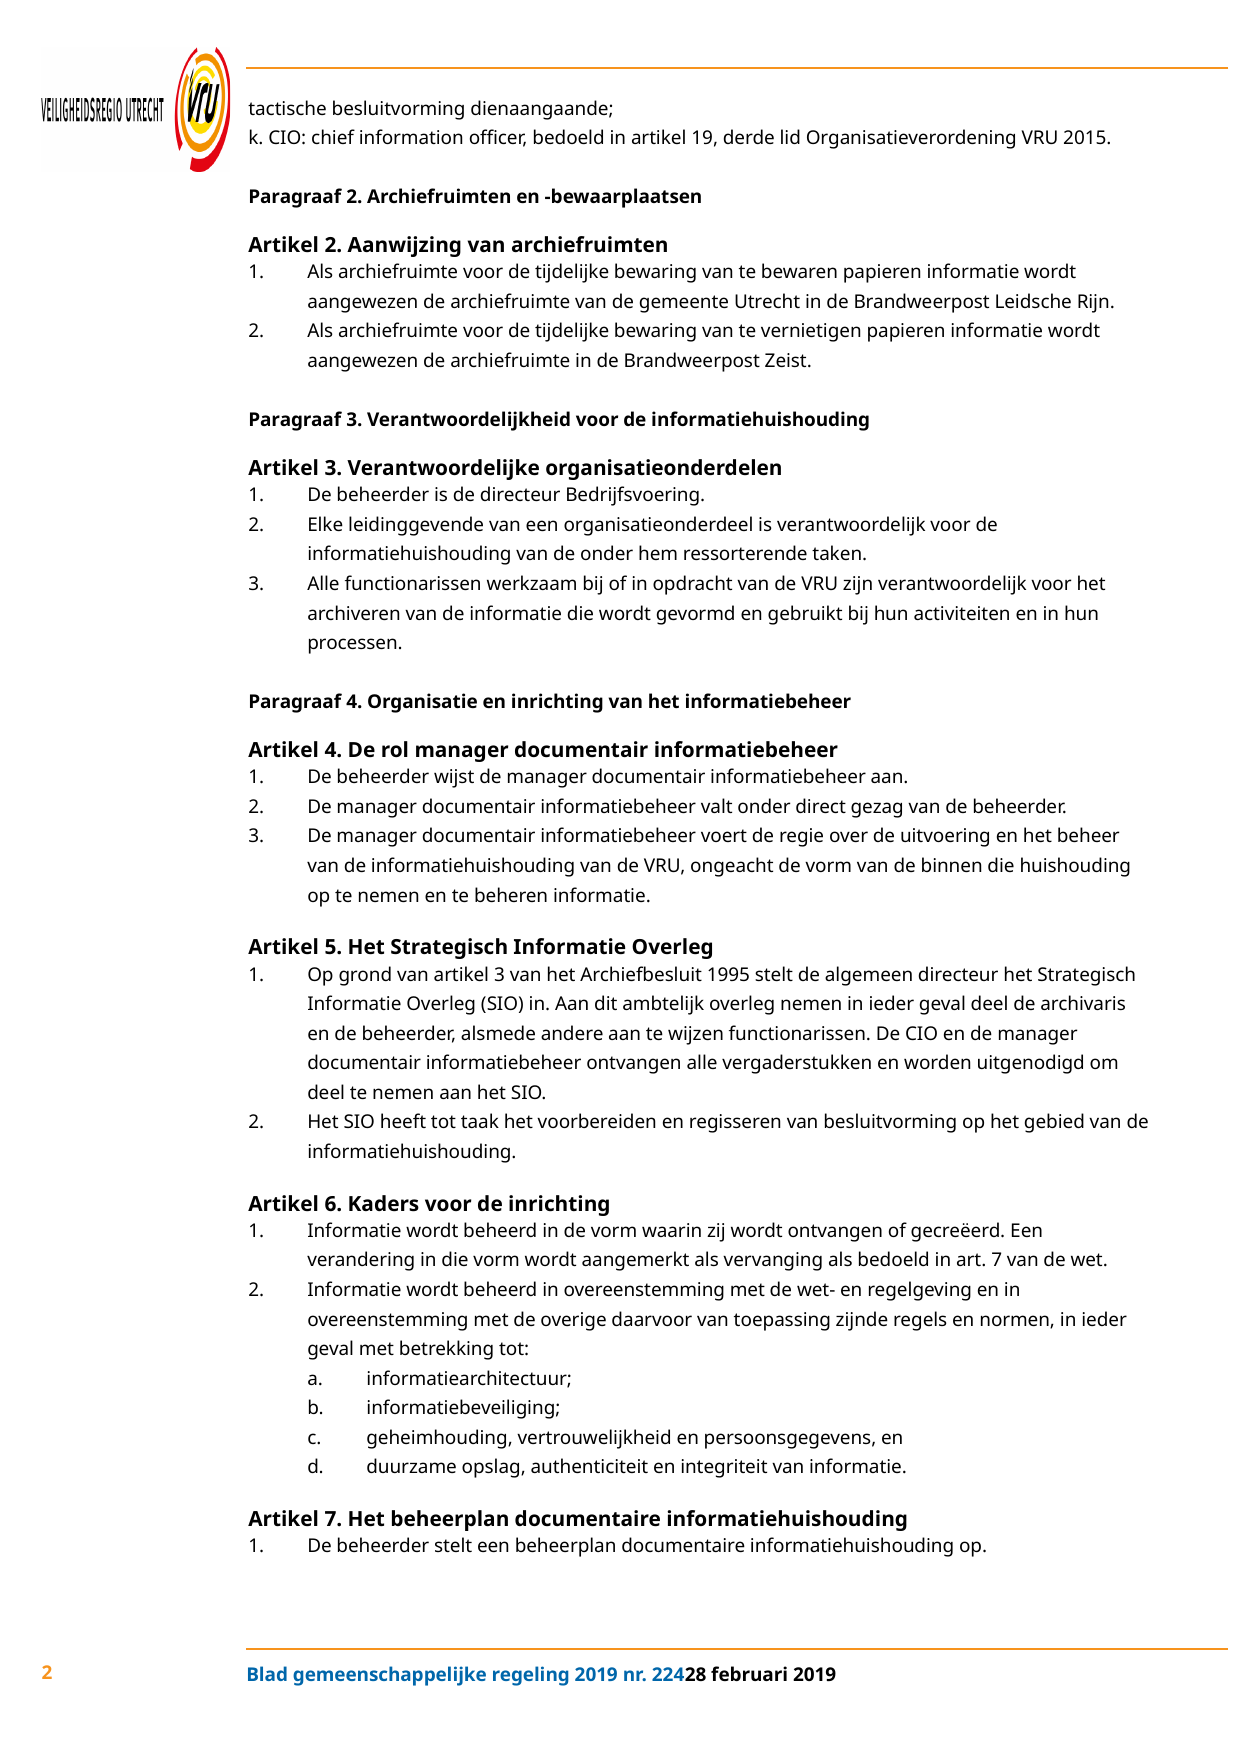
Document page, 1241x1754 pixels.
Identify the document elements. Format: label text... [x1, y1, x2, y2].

list informatiebeveiliging; [307, 1394, 1152, 1420]
text k. CIO: chief information officer, bedoeld in artikel 19, derde lid Organisatieverordening VRU 2015. [248, 124, 1152, 150]
list De beheerder stelt een beheerplan documentaire informatiehuishouding op. [248, 1533, 1152, 1558]
list Als archiefruimte voor de tijdelijke bewaring van te bewaren papieren informatie wordt aangewezen de archiefruimte van de gemeente Utrecht in de Brandweerpost Leidsche Rijn. [248, 258, 1152, 314]
list duurzame opslag, authenticiteit en integriteit van informatie. [307, 1454, 1152, 1479]
list De beheerder wijst de manager documentair informatiebeheer aan. [248, 763, 1152, 789]
list De manager documentair informatiebeheer valt onder direct gezag van de beheerder. [248, 793, 1152, 819]
list De manager documentair informatiebeheer voert de regie over de uitvoering en het beheer van de informatiehuishouding van de VRU, ongeacht de vorm van de binnen die huishouding op te nemen en te beheren informatie. [248, 823, 1152, 908]
text Artikel 6. Kaders voor de inrichting [248, 1189, 1152, 1217]
text Artikel 3. Verantwoordelijke organisatieonderdelen [248, 453, 1152, 481]
text Paragraaf 2. Archiefruimten en -bewaarplaatsen [248, 183, 1152, 209]
text Artikel 5. Het Strategisch Informatie Overleg [248, 932, 1152, 961]
text Artikel 7. Het beheerplan documentaire informatiehuishouding [248, 1504, 1152, 1533]
list Als archiefruimte voor de tijdelijke bewaring van te vernietigen papieren informatie wordt aangewezen de archiefruimte in de Brandweerpost Zeist. [248, 318, 1152, 373]
list Alle functionarissen werkzaam bij of in opdracht van de VRU zijn verantwoordelijk voor het archiveren van de informatie die wordt gevormd en gebruikt bij hun activiteiten en in hun processen. [248, 570, 1152, 655]
picture [41, 47, 231, 172]
text Paragraaf 3. Verantwoordelijkheid voor de informatiehuishouding [248, 406, 1152, 432]
text tactische besluitvorming dienaangaande; [248, 95, 1152, 121]
list Elke leidinggevende van een organisatieonderdeel is verantwoordelijk voor de informatiehuishouding van de onder hem ressorterende taken. [248, 511, 1152, 566]
list De beheerder is de directeur Bedrijfsvoering. [248, 481, 1152, 507]
list informatiearchitectuur; [307, 1365, 1152, 1391]
list Informatie wordt beheerd in overeenstemming met de wet- en regelgeving en in overeenstemming met de overige daarvoor van toepassing zijnde regels en normen, in ieder geval met betrekking tot: [248, 1276, 1152, 1361]
text Paragraaf 4. Organisatie en inrichting van het informatiebeheer [248, 688, 1152, 714]
list geheimhouding, vertrouwelijkheid en persoonsgegevens, en [307, 1424, 1152, 1450]
list Informatie wordt beheerd in de vorm waarin zij wordt ontvangen of gecreëerd. Een verandering in die vorm wordt aangemerkt als vervanging als bedoeld in art. 7 van de wet. [248, 1217, 1152, 1272]
text Artikel 2. Aanwijzing van archiefruimten [248, 230, 1152, 258]
text Artikel 4. De rol manager documentair informatiebeheer [248, 735, 1152, 763]
list Het SIO heeft tot taak het voorbereiden en regisseren van besluitvorming op het gebied van de informatiehuishouding. [248, 1109, 1152, 1164]
list Op grond van artikel 3 van het Archiefbesluit 1995 stelt de algemeen directeur het Strategisch Informatie Overleg (SIO) in. Aan dit ambtelijk overleg nemen in ieder geval deel de archivaris en de beheerder, alsmede andere aan te wijzen functionarissen. De CIO en de manager documentair informatiebeheer ontvangen alle vergaderstukken en worden uitgenodigd om deel te nemen aan het SIO. [248, 961, 1152, 1105]
